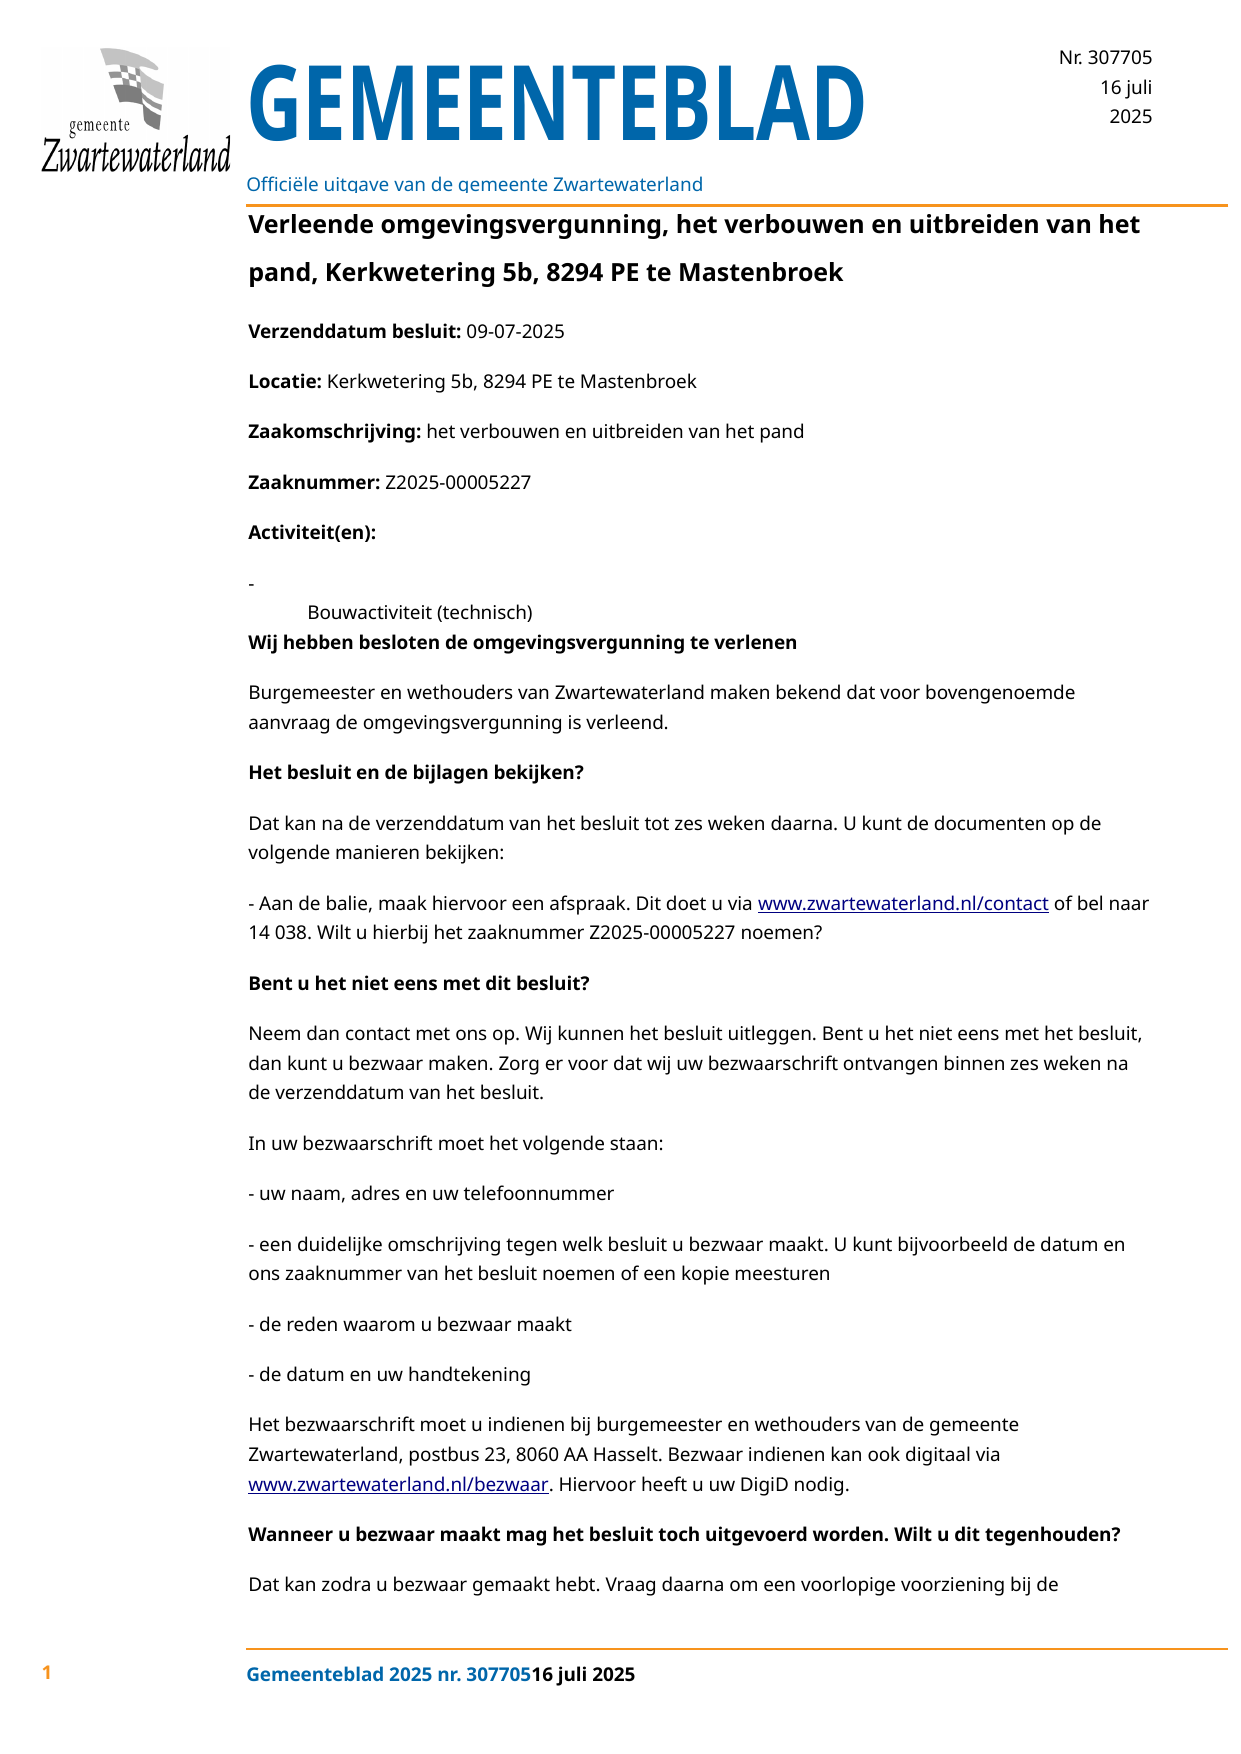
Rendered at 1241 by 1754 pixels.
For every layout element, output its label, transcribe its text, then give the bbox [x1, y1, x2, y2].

text Activiteit(en): [248, 519, 1152, 545]
text - een duidelijke omschrijving tegen welk besluit u bezwaar maakt. U kunt bijvoorbeeld de datum en ons zaaknummer van het besluit noemen of een kopie meesturen [248, 1231, 1152, 1286]
text Verleende omgevingsvergunning, het verbouwen en uitbreiden van het pand, Kerkwetering 5b, 8294 PE te Mastenbroek [248, 207, 1152, 288]
text - de datum en uw handtekening [248, 1361, 1152, 1387]
text Verzenddatum besluit: 09-07-2025 [248, 318, 1152, 344]
text Het besluit en de bijlagen bekijken? [248, 759, 1152, 785]
text Dat kan zodra u bezwaar gemaakt hebt. Vraag daarna om een voorlopige voorziening bij de [248, 1572, 1152, 1597]
text Zaaknummer: Z2025-00005227 [248, 469, 1152, 495]
picture [41, 47, 231, 172]
list Bouwactiviteit (technisch) [248, 599, 1152, 625]
text In uw bezwaarschrift moet het volgende staan: [248, 1130, 1152, 1156]
text Wanneer u bezwaar maakt mag het besluit toch uitgevoerd worden. Wilt u dit tegenhouden? [248, 1521, 1152, 1547]
text Bent u het niet eens met dit besluit? [248, 970, 1152, 996]
text Locatie: Kerkwetering 5b, 8294 PE te Mastenbroek [248, 368, 1152, 394]
text Zaakomschrijving: het verbouwen en uitbreiden van het pand [248, 419, 1152, 444]
text Wij hebben besloten de omgevingsvergunning te verlenen [248, 629, 1152, 655]
text - uw naam, adres en uw telefoonnummer [248, 1180, 1152, 1206]
text Dat kan na de verzenddatum van het besluit tot zes weken daarna. U kunt de documenten op de volgende manieren bekijken: [248, 810, 1152, 865]
text Neem dan contact met ons op. Wij kunnen het besluit uitleggen. Bent u het niet eens met het besluit, dan kunt u bezwaar maken. Zorg er voor dat wij uw bezwaarschrift ontvangen binnen zes weken na de verzenddatum van het besluit. [248, 1020, 1152, 1105]
text - Aan de balie, maak hiervoor een afspraak. Dit doet u via www.zwartewaterland.nl/contact of bel naar 14 038. Wilt u hierbij het zaaknummer Z2025-00005227 noemen? [248, 890, 1152, 945]
text Burgemeester en wethouders van Zwartewaterland maken bekend dat voor bovengenoemde aanvraag de omgevingsvergunning is verleend. [248, 679, 1152, 735]
text Het bezwaarschrift moet u indienen bij burgemeester en wethouders van de gemeente Zwartewaterland, postbus 23, 8060 AA Hasselt. Bezwaar indienen kan ook digitaal via www.zwartewaterland.nl/bezwaar. Hiervoor heeft u uw DigiD nodig. [248, 1412, 1152, 1497]
text - de reden waarom u bezwaar maakt [248, 1311, 1152, 1337]
